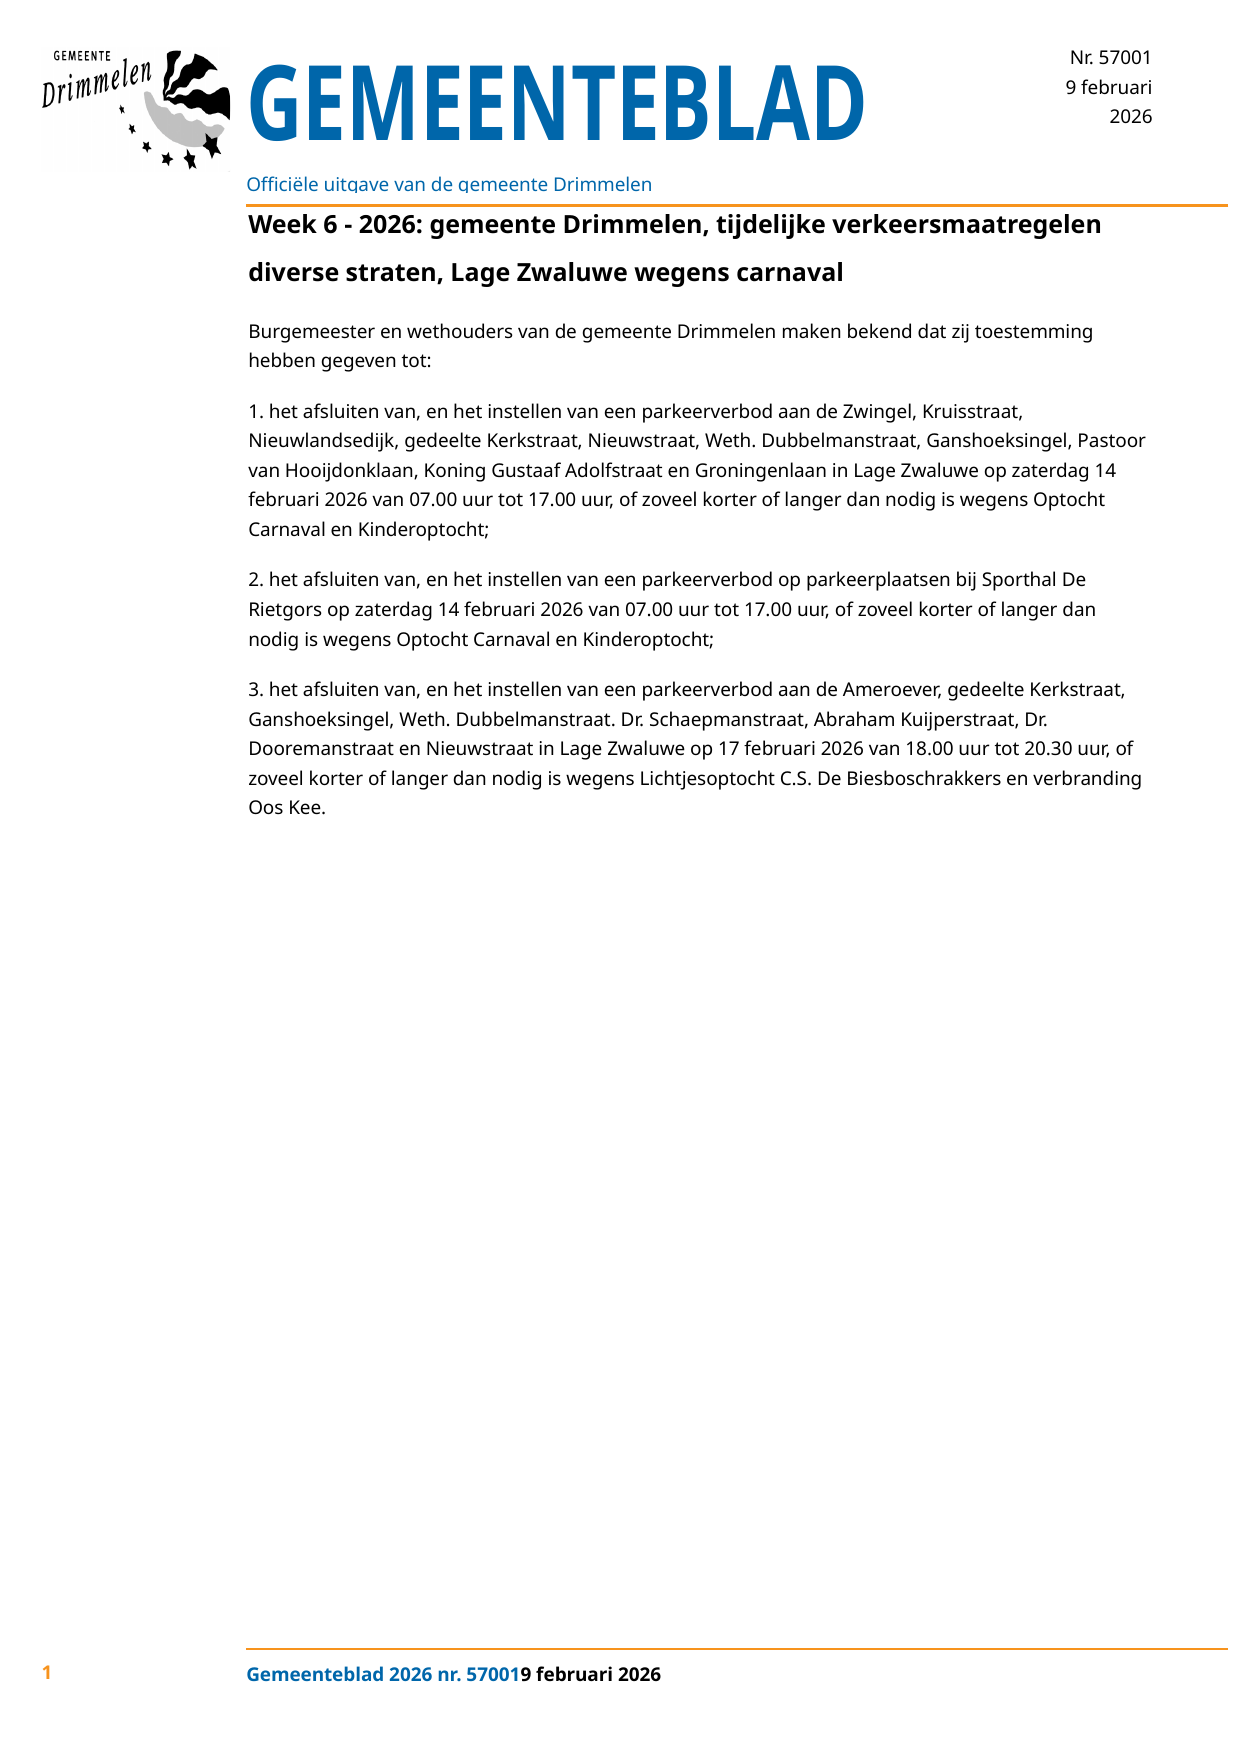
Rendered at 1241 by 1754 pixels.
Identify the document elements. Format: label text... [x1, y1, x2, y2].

text 3. het afsluiten van, en het instellen van een parkeerverbod aan de Ameroever, gedeelte Kerkstraat, Ganshoeksingel, Weth. Dubbelmanstraat. Dr. Schaepmanstraat, Abraham Kuijperstraat, Dr. Dooremanstraat en Nieuwstraat in Lage Zwaluwe op 17 februari 2026 van 18.00 uur tot 20.30 uur, of zoveel korter of langer dan nodig is wegens Lichtjesoptocht C.S. De Biesboschrakkers en verbranding Oos Kee. [248, 676, 1152, 820]
picture [41, 47, 231, 172]
text Week 6 - 2026: gemeente Drimmelen, tijdelijke verkeersmaatregelen diverse straten, Lage Zwaluwe wegens carnaval [248, 207, 1152, 288]
text 2. het afsluiten van, en het instellen van een parkeerverbod op parkeerplaatsen bij Sporthal De Rietgors op zaterdag 14 februari 2026 van 07.00 uur tot 17.00 uur, of zoveel korter of langer dan nodig is wegens Optocht Carnaval en Kinderoptocht; [248, 567, 1152, 652]
text 1. het afsluiten van, en het instellen van een parkeerverbod aan de Zwingel, Kruisstraat, Nieuwlandsedijk, gedeelte Kerkstraat, Nieuwstraat, Weth. Dubbelmanstraat, Ganshoeksingel, Pastoor van Hooijdonklaan, Koning Gustaaf Adolfstraat en Groningenlaan in Lage Zwaluwe op zaterdag 14 februari 2026 van 07.00 uur tot 17.00 uur, of zoveel korter of langer dan nodig is wegens Optocht Carnaval en Kinderoptocht; [248, 398, 1152, 542]
text Burgemeester en wethouders van de gemeente Drimmelen maken bekend dat zij toestemming hebben gegeven tot: [248, 318, 1152, 373]
